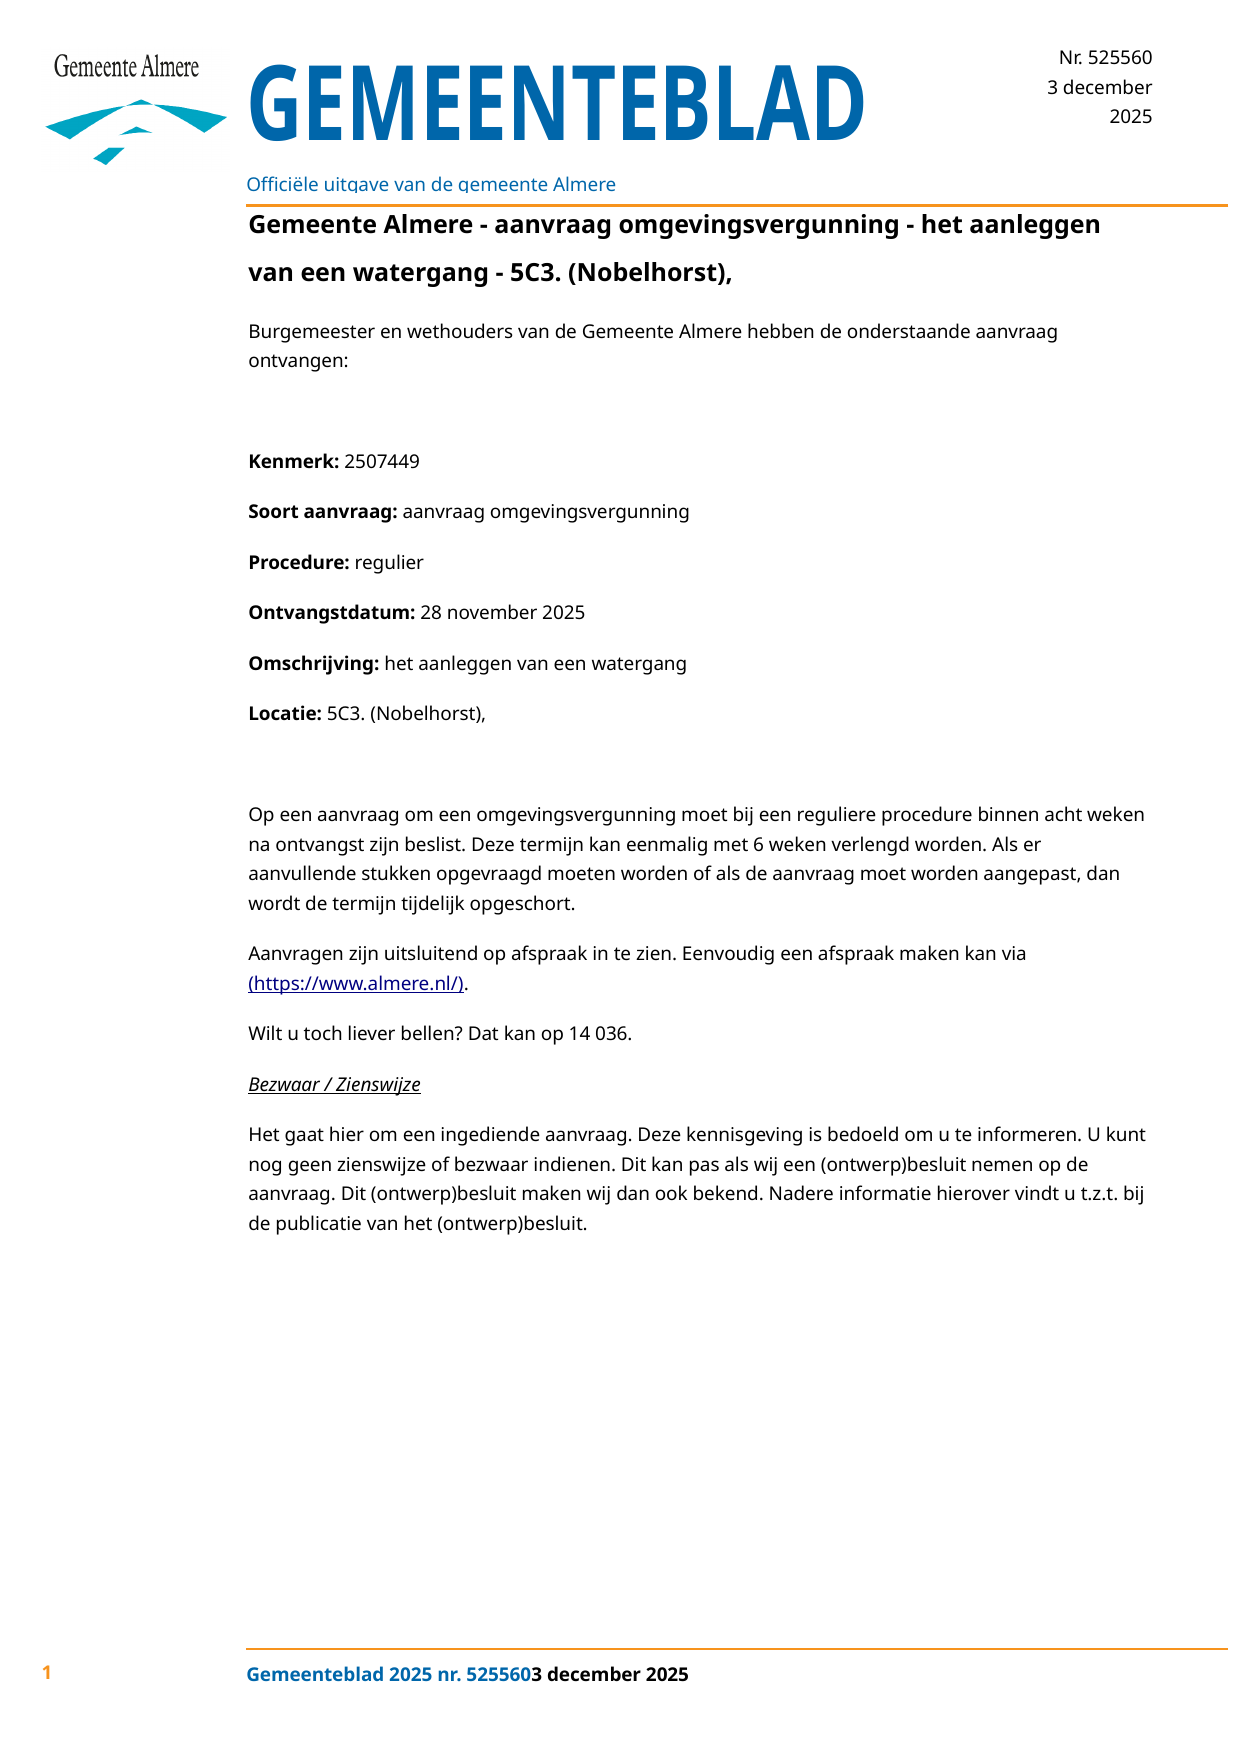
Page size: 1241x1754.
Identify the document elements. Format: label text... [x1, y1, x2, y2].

text Soort aanvraag: aanvraag omgevingsvergunning [248, 499, 1152, 524]
text Omschrijving: het aanleggen van een watergang [248, 650, 1152, 676]
text Ontvangstdatum: 28 november 2025 [248, 599, 1152, 625]
text Wilt u toch liever bellen? Dat kan op 14 036. [248, 1020, 1152, 1046]
text Bezwaar / Zienswijze [248, 1071, 1152, 1097]
text Kenmerk: 2507449 [248, 448, 1152, 474]
text Locatie: 5C3. (Nobelhorst), [248, 700, 1152, 726]
text Procedure: regulier [248, 549, 1152, 575]
picture [41, 47, 231, 172]
text Aanvragen zijn uitsluitend op afspraak in te zien. Eenvoudig een afspraak maken kan via (https://www.almere.nl/). [248, 940, 1152, 996]
text Het gaat hier om een ingediende aanvraag. Deze kennisgeving is bedoeld om u te informeren. U kunt nog geen zienswijze of bezwaar indienen. Dit kan pas als wij een (ontwerp)besluit nemen op de aanvraag. Dit (ontwerp)besluit maken wij dan ook bekend. Nadere informatie hierover vindt u t.z.t. bij de publicatie van het (ontwerp)besluit. [248, 1121, 1152, 1236]
text Op een aanvraag om een omgevingsvergunning moet bij een reguliere procedure binnen acht weken na ontvangst zijn beslist. Deze termijn kan eenmalig met 6 weken verlengd worden. Als er aanvullende stukken opgevraagd moeten worden of als de aanvraag moet worden aangepast, dan wordt de termijn tijdelijk opgeschort. [248, 801, 1152, 916]
text Burgemeester en wethouders van de Gemeente Almere hebben de onderstaande aanvraag ontvangen: [248, 318, 1152, 373]
text Gemeente Almere - aanvraag omgevingsvergunning - het aanleggen van een watergang - 5C3. (Nobelhorst), [248, 207, 1152, 288]
